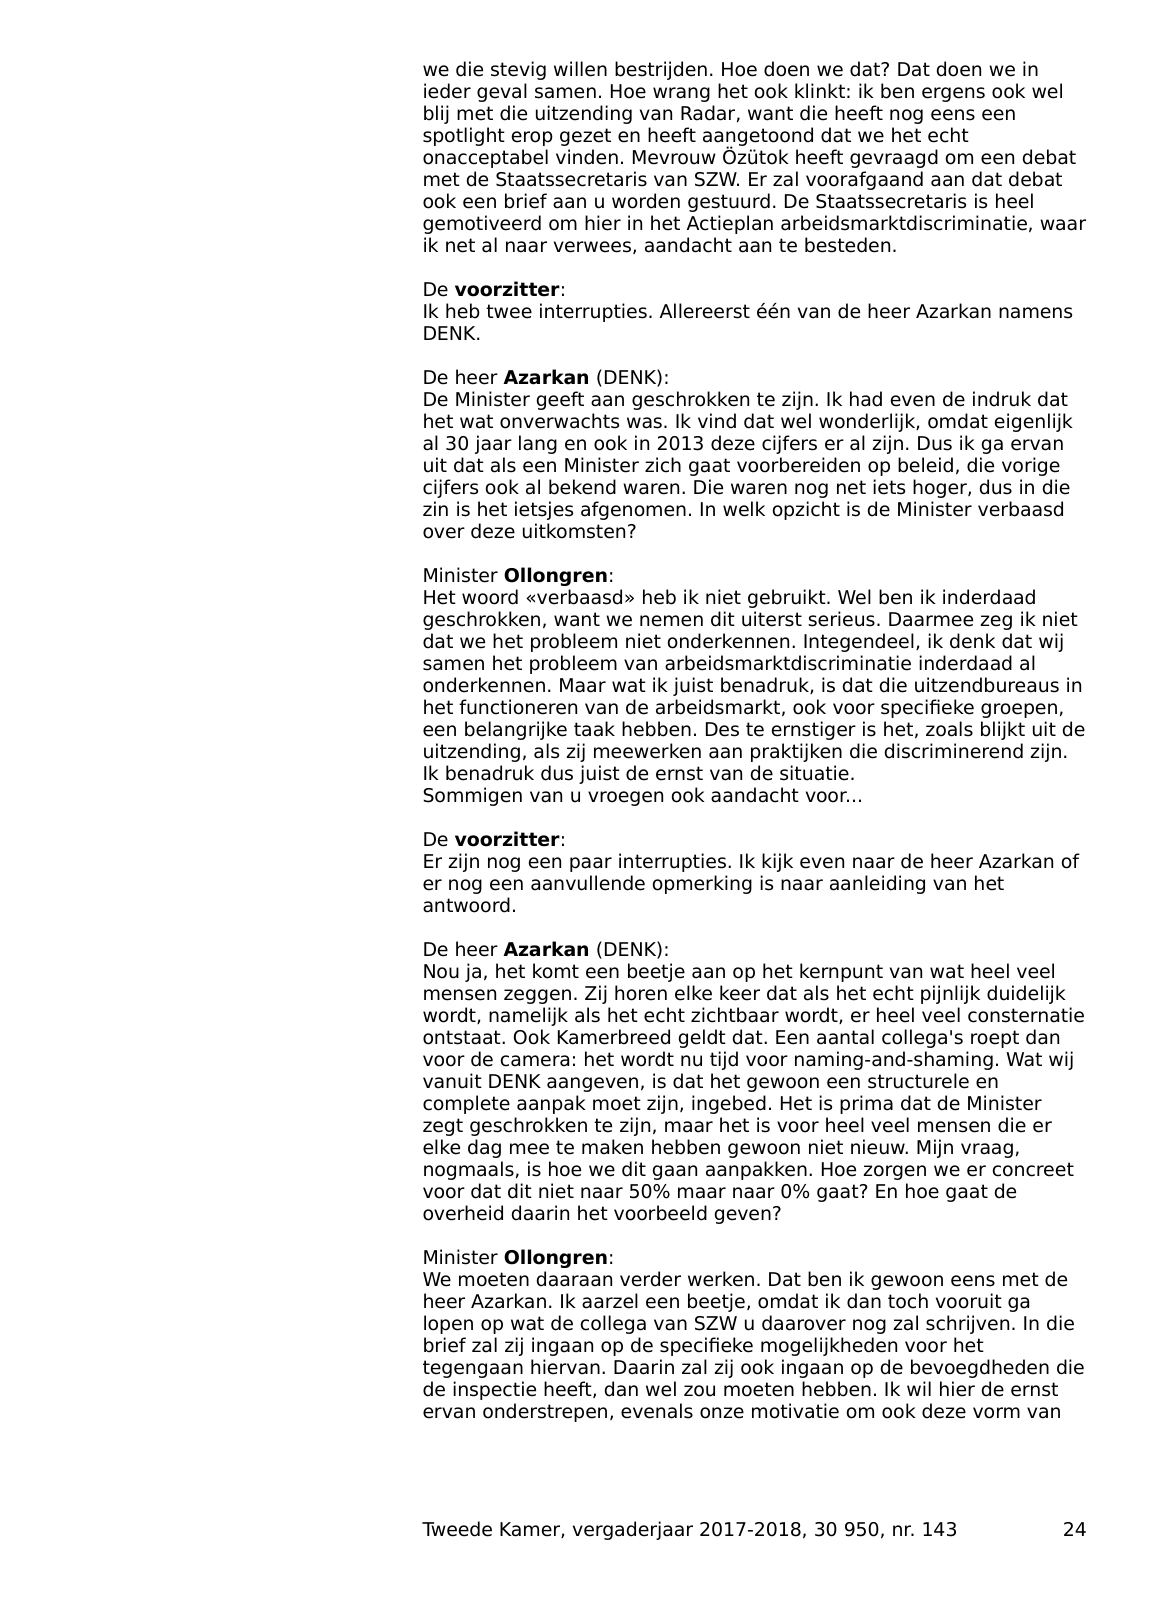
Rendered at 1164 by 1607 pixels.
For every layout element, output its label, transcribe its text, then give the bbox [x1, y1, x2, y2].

text De heer Azarkan (DENK): [422, 939, 1087, 961]
text Nou ja, het komt een beetje aan op het kernpunt van wat heel veel mensen zeggen. Zij horen elke keer dat als het echt pijnlijk duidelijk wordt, namelijk als het echt zichtbaar wordt, er heel veel consternatie ontstaat. Ook Kamerbreed geldt dat. Een aantal collega's roept dan voor de camera: het wordt nu tijd voor naming-and-shaming. Wat wij vanuit DENK aangeven, is dat het gewoon een structurele en complete aanpak moet zijn, ingebed. Het is prima dat de Minister zegt geschrokken te zijn, maar het is voor heel veel mensen die er elke dag mee te maken hebben gewoon niet nieuw. Mijn vraag, nogmaals, is hoe we dit gaan aanpakken. Hoe zorgen we er concreet voor dat dit niet naar 50% maar naar 0% gaat? En hoe gaat de overheid daarin het voorbeeld geven? [422, 961, 1087, 1225]
text De heer Azarkan (DENK): [422, 367, 1087, 389]
text We moeten daaraan verder werken. Dat ben ik gewoon eens met de heer Azarkan. Ik aarzel een beetje, omdat ik dan toch vooruit ga lopen op wat de collega van SZW u daarover nog zal schrijven. In die brief zal zij ingaan op de specifieke mogelijkheden voor het tegengaan hiervan. Daarin zal zij ook ingaan op de bevoegdheden die de inspectie heeft, dan wel zou moeten hebben. Ik wil hier de ernst ervan onderstrepen, evenals onze motivatie om ook deze vorm van [422, 1269, 1087, 1423]
text Minister Ollongren: [422, 1247, 1087, 1269]
text Het woord «verbaasd» heb ik niet gebruikt. Wel ben ik inderdaad geschrokken, want we nemen dit uiterst serieus. Daarmee zeg ik niet dat we het probleem niet onderkennen. Integendeel, ik denk dat wij samen het probleem van arbeidsmarktdiscriminatie inderdaad al onderkennen. Maar wat ik juist benadruk, is dat die uitzendbureaus in het functioneren van de arbeidsmarkt, ook voor specifieke groepen, een belangrijke taak hebben. Des te ernstiger is het, zoals blijkt uit de uitzending, als zij meewerken aan praktijken die discriminerend zijn. Ik benadruk dus juist de ernst van de situatie. [422, 587, 1087, 785]
text Sommigen van u vroegen ook aandacht voor... [422, 785, 1087, 807]
text Er zijn nog een paar interrupties. Ik kijk even naar de heer Azarkan of er nog een aanvullende opmerking is naar aanleiding van het antwoord. [422, 851, 1087, 917]
text De Minister geeft aan geschrokken te zijn. Ik had even de indruk dat het wat onverwachts was. Ik vind dat wel wonderlijk, omdat eigenlijk al 30 jaar lang en ook in 2013 deze cijfers er al zijn. Dus ik ga ervan uit dat als een Minister zich gaat voorbereiden op beleid, die vorige cijfers ook al bekend waren. Die waren nog net iets hoger, dus in die zin is het ietsjes afgenomen. In welk opzicht is de Minister verbaasd over deze uitkomsten? [422, 389, 1087, 543]
text we die stevig willen bestrijden. Hoe doen we dat? Dat doen we in ieder geval samen. Hoe wrang het ook klinkt: ik ben ergens ook wel blij met die uitzending van Radar, want die heeft nog eens een spotlight erop gezet en heeft aangetoond dat we het echt onacceptabel vinden. Mevrouw Özütok heeft gevraagd om een debat met de Staatssecretaris van SZW. Er zal voorafgaand aan dat debat ook een brief aan u worden gestuurd. De Staatssecretaris is heel gemotiveerd om hier in het Actieplan arbeidsmarktdiscriminatie, waar ik net al naar verwees, aandacht aan te besteden. [422, 59, 1087, 257]
text Minister Ollongren: [422, 565, 1087, 587]
text Ik heb twee interrupties. Allereerst één van de heer Azarkan namens DENK. [422, 301, 1087, 345]
text De voorzitter: [422, 829, 1087, 851]
text De voorzitter: [422, 279, 1087, 301]
